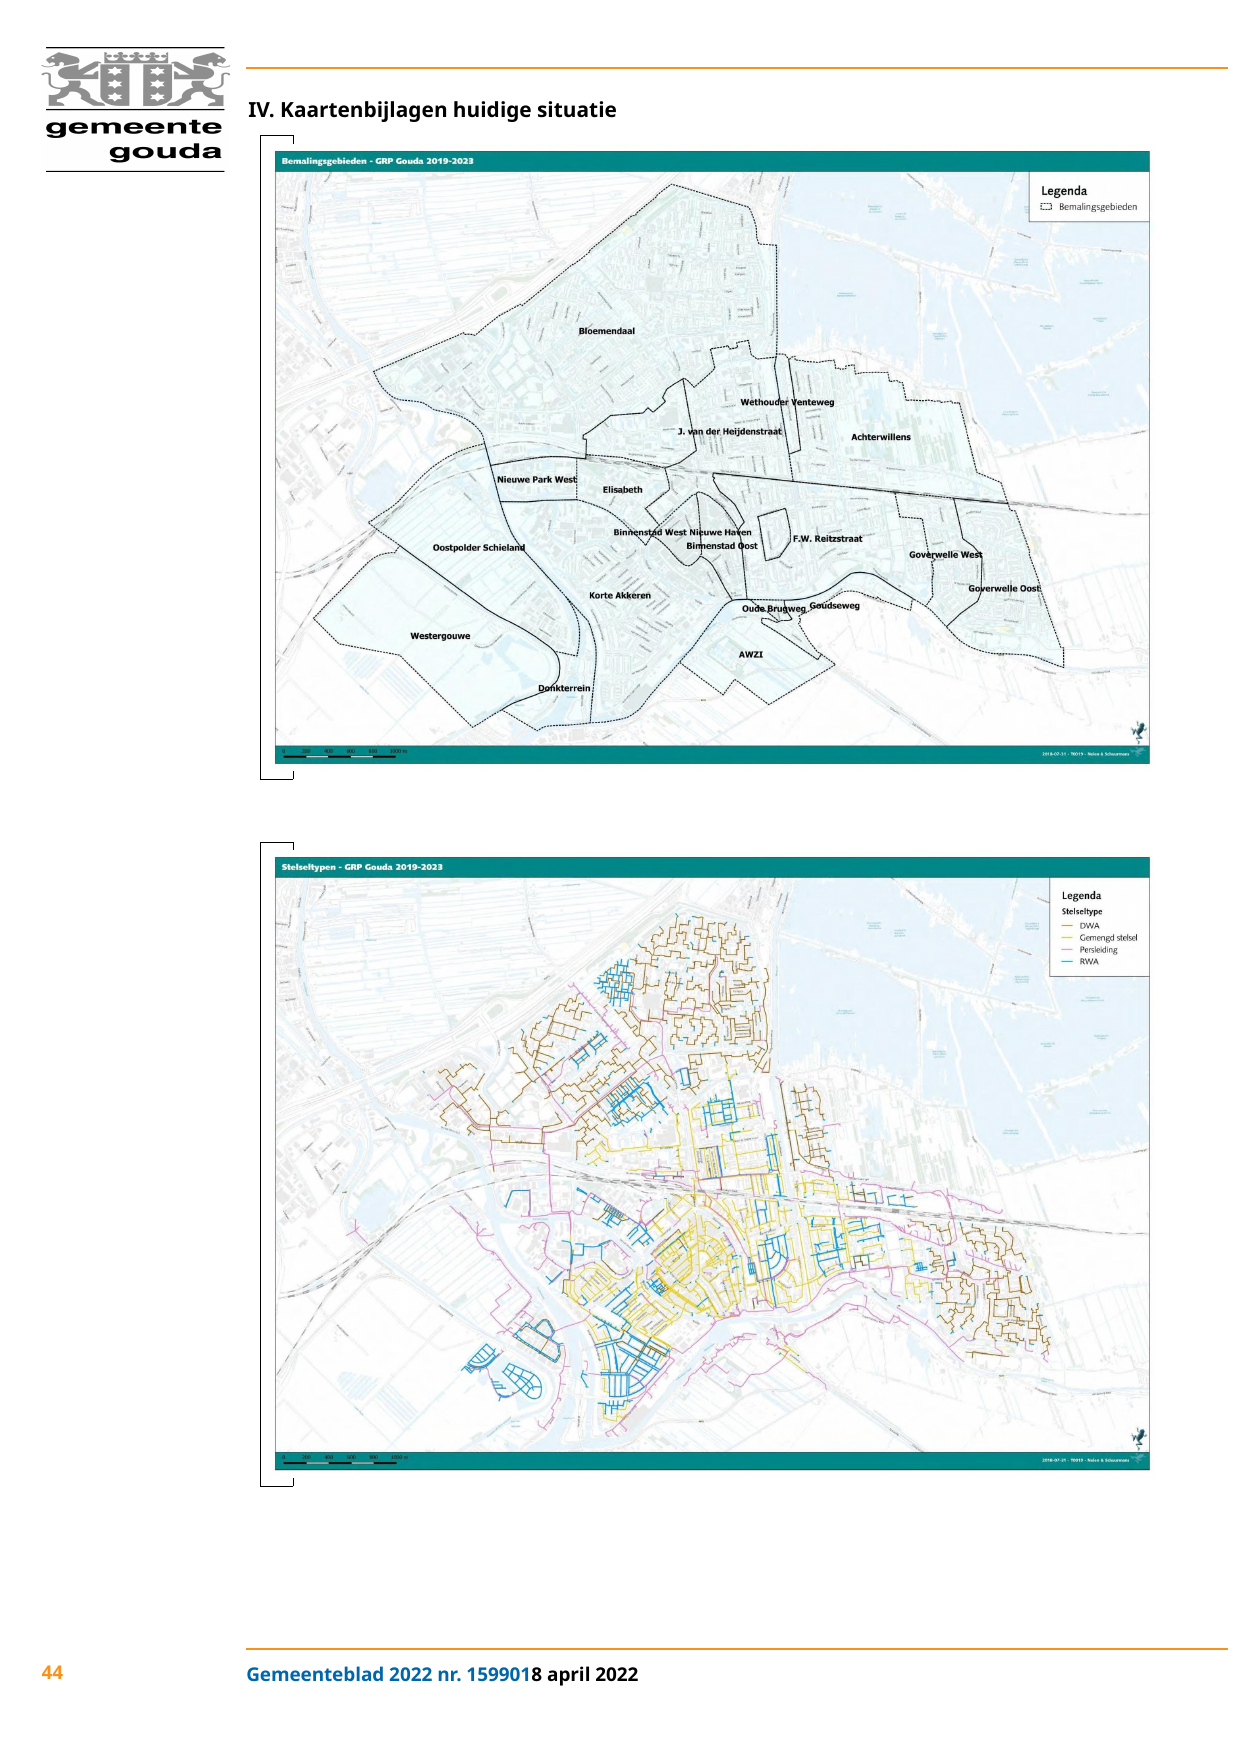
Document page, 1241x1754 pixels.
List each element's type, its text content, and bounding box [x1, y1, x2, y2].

text IV. Kaartenbijlagen huidige situatie [248, 95, 1152, 123]
picture [268, 144, 1155, 771]
picture [41, 47, 231, 172]
picture [268, 850, 1155, 1478]
